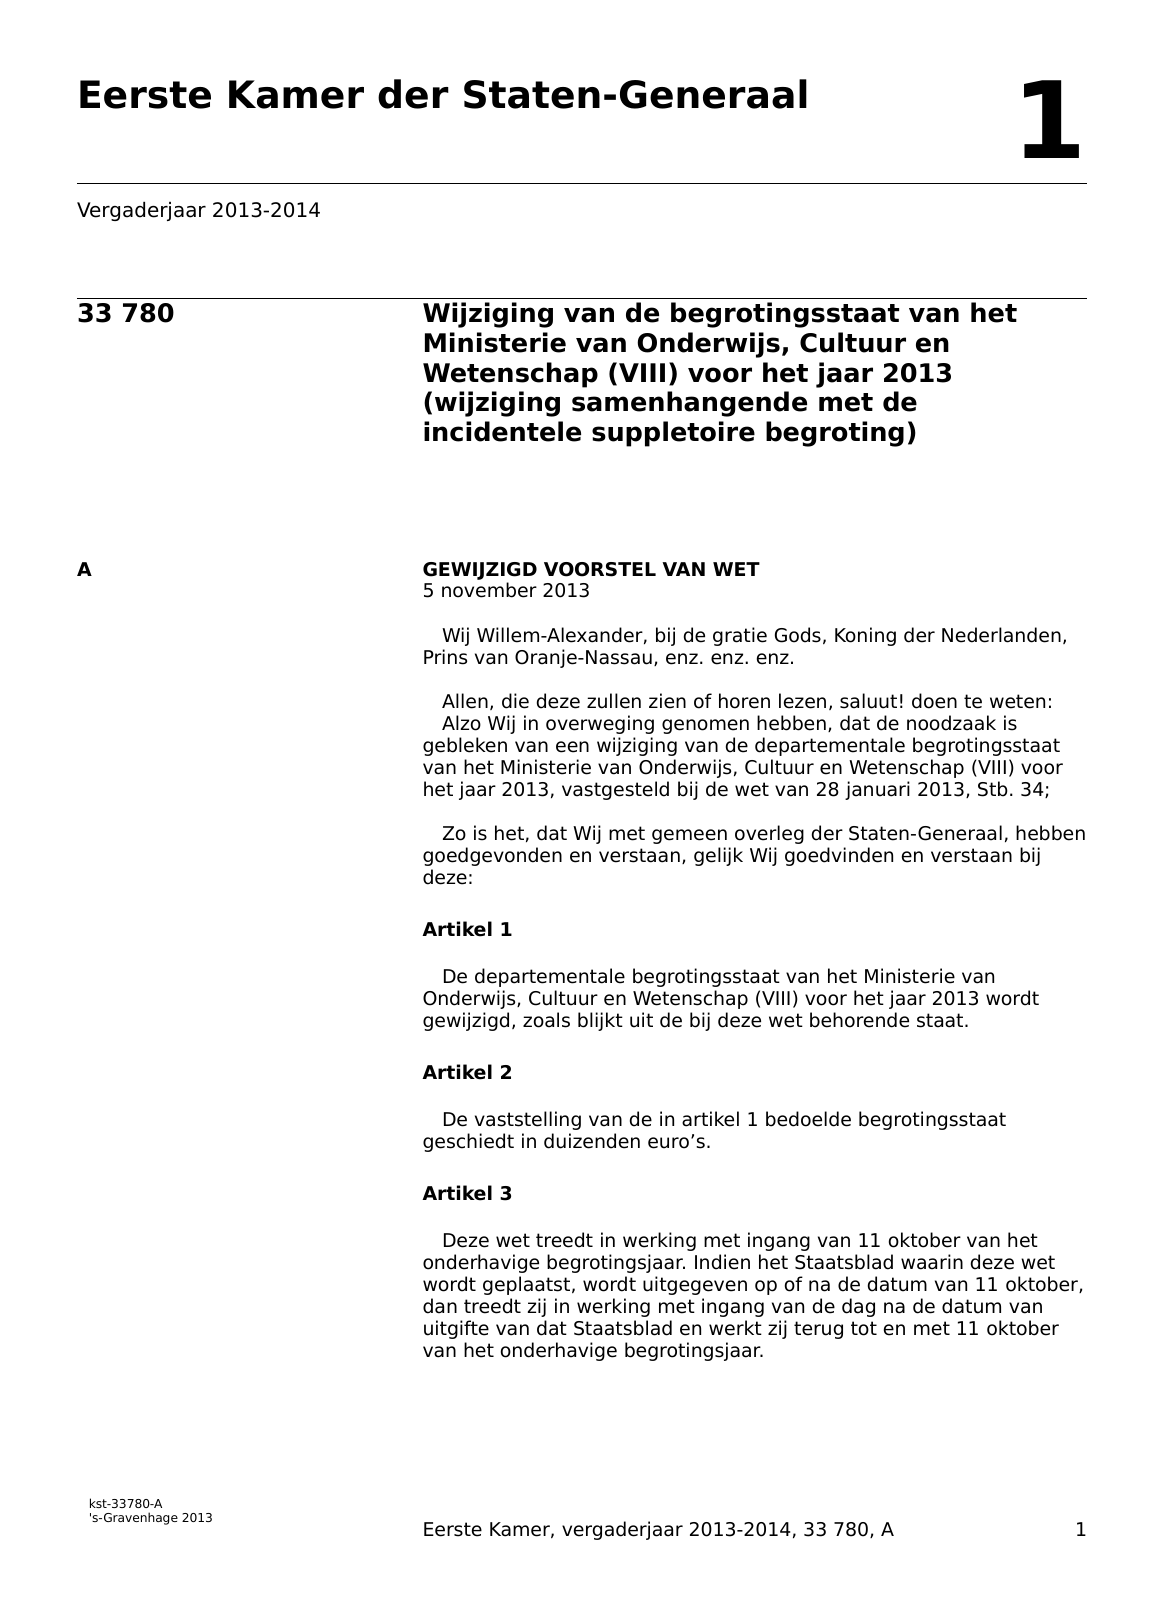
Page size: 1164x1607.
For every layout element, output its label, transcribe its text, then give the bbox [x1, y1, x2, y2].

subtitle Artikel 3 [422, 1183, 1087, 1204]
table_header 1 [886, 59, 1087, 183]
text Zo is het, dat Wij met gemeen overleg der Staten-Generaal, hebben goedgevonden en verstaan, gelijk Wij goedvinden en verstaan bij deze: [422, 823, 1087, 889]
subtitle Artikel 2 [422, 1062, 1087, 1084]
table_cell Vergaderjaar 2013-2014 [77, 184, 1087, 298]
text 's-Gravenhage 2013 [88, 1511, 323, 1525]
text kst-33780-A [88, 1497, 323, 1511]
text Wij Willem-Alexander, bij de gratie Gods, Koning der Nederlanden, Prins van Oranje-Nassau, enz. enz. enz. [422, 624, 1087, 668]
text Deze wet treedt in werking met ingang van 11 oktober van het onderhavige begrotingsjaar. Indien het Staatsblad waarin deze wet wordt geplaatst, wordt uitgegeven op of na de datum van 11 oktober, dan treedt zij in werking met ingang van de dag na de datum van uitgifte van dat Staatsblad en werkt zij terug tot en met 11 oktober van het onderhavige begrotingsjaar. [422, 1229, 1087, 1361]
subtitle Artikel 1 [422, 919, 1087, 941]
text De vaststelling van de in artikel 1 bedoelde begrotingsstaat geschiedt in duizenden euro’s. [422, 1109, 1087, 1153]
text Alzo Wij in overweging genomen hebben, dat de noodzaak is gebleken van een wijziging van de departementale begrotingsstaat van het Ministerie van Onderwijs, Cultuur en Wetenschap (VIII) voor het jaar 2013, vastgesteld bij de wet van 28 januari 2013, Stb. 34; [422, 713, 1087, 801]
subtitle 33 780 Wijziging van de begrotingsstaat van het Ministerie van Onderwijs, Cultuur en Wetenschap (VIII) voor het jaar 2013 (wijziging samenhangende met de incidentele suppletoire begroting) [77, 299, 1087, 447]
subtitle A GEWIJZIGD VOORSTEL VAN WET [77, 558, 1087, 580]
table_header Eerste Kamer der Staten-Generaal [77, 59, 886, 183]
text 5 november 2013 [422, 580, 1087, 602]
text De departementale begrotingsstaat van het Ministerie van Onderwijs, Cultuur en Wetenschap (VIII) voor het jaar 2013 wordt gewijzigd, zoals blijkt uit de bij deze wet behorende staat. [422, 966, 1087, 1032]
text Allen, die deze zullen zien of horen lezen, saluut! doen te weten: [422, 691, 1087, 713]
